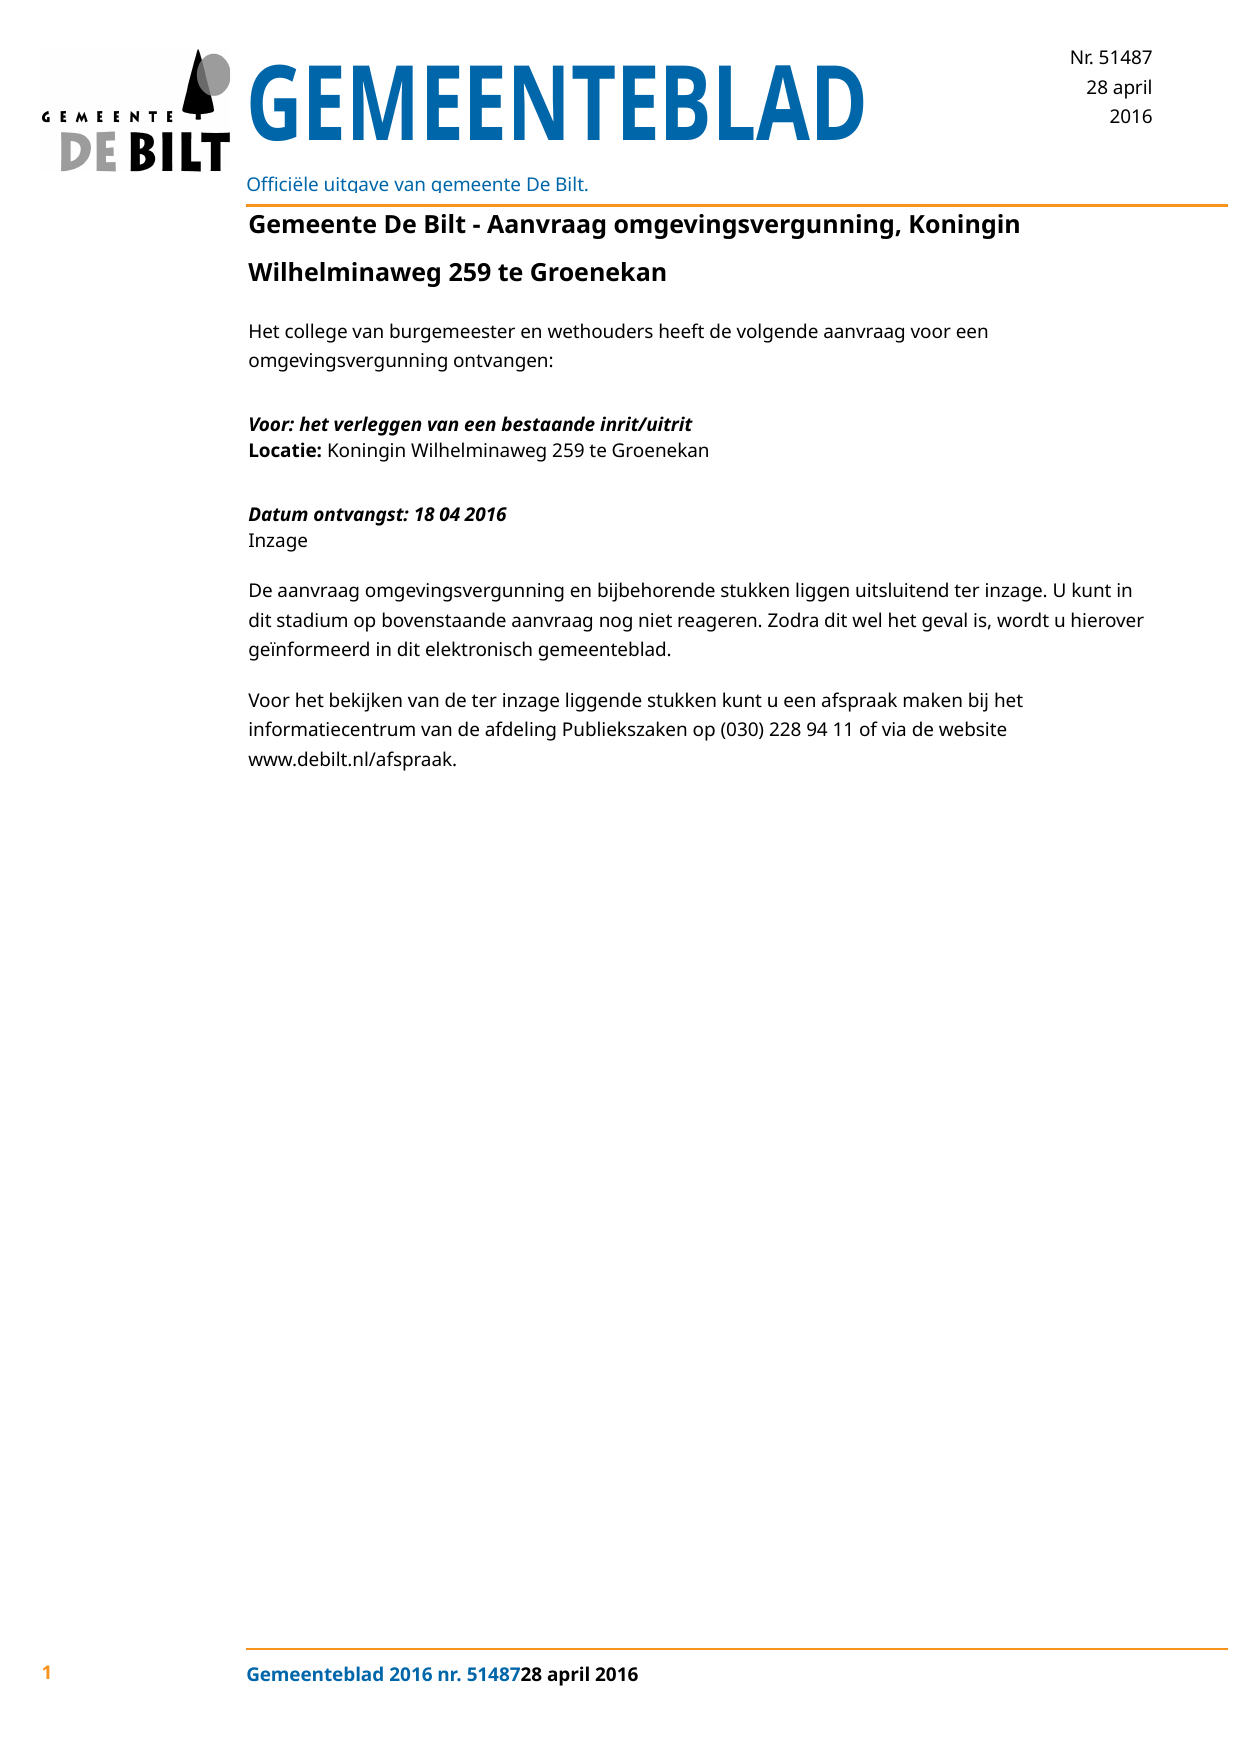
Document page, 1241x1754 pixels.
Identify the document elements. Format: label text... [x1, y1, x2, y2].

text Datum ontvangst: 18 04 2016 [248, 501, 1152, 527]
text Locatie: Koningin Wilhelminaweg 259 te Groenekan [248, 437, 1152, 463]
text Gemeente De Bilt - Aanvraag omgevingsvergunning, Koningin Wilhelminaweg 259 te Groenekan [248, 207, 1152, 288]
text Inzage [248, 527, 1152, 553]
text Voor het bekijken van de ter inzage liggende stukken kunt u een afspraak maken bij het informatiecentrum van de afdeling Publiekszaken op (030) 228 94 11 of via de website www.debilt.nl/afspraak. [248, 687, 1152, 772]
text Voor: het verleggen van een bestaande inrit/uitrit [248, 411, 1152, 437]
text Het college van burgemeester en wethouders heeft de volgende aanvraag voor een omgevingsvergunning ontvangen: [248, 318, 1152, 373]
text De aanvraag omgevingsvergunning en bijbehorende stukken liggen uitsluitend ter inzage. U kunt in dit stadium op bovenstaande aanvraag nog niet reageren. Zodra dit wel het geval is, wordt u hierover geïnformeerd in dit elektronisch gemeenteblad. [248, 577, 1152, 662]
picture [41, 47, 231, 172]
